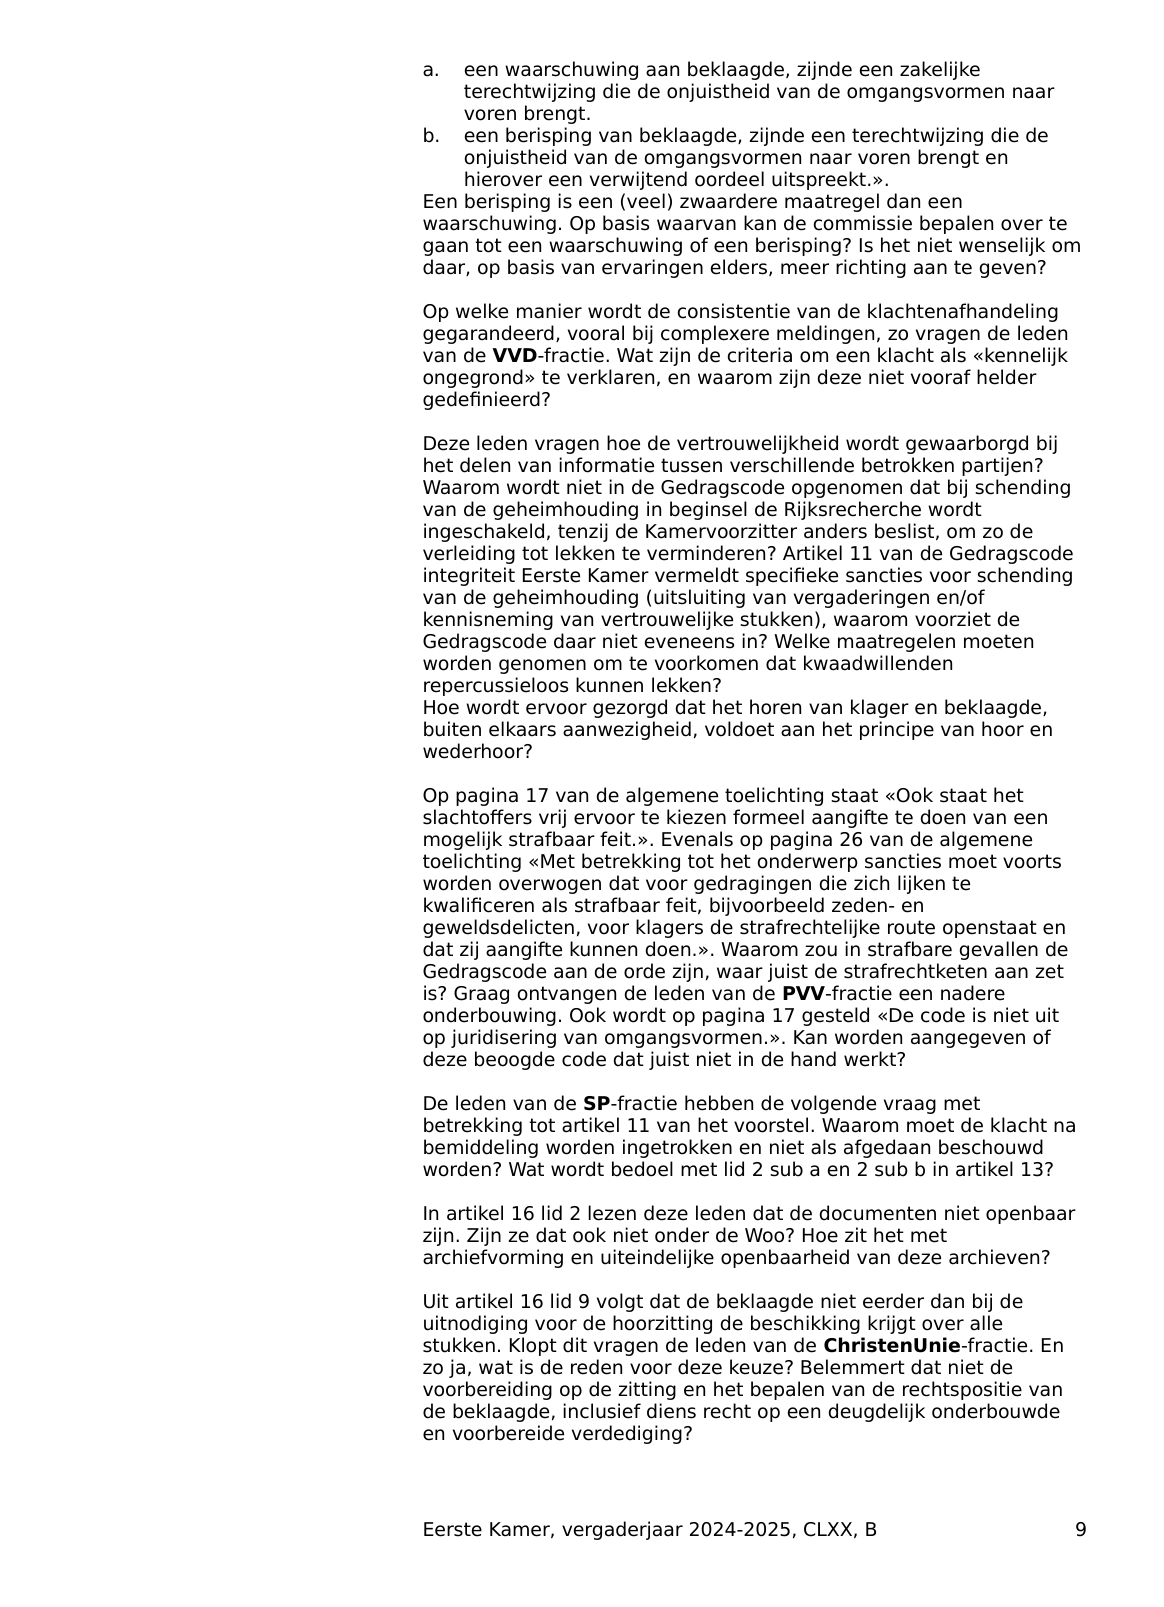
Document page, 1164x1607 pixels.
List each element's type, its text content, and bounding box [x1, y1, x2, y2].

text Op pagina 17 van de algemene toelichting staat «Ook staat het slachtoffers vrij ervoor te kiezen formeel aangifte te doen van een mogelijk strafbaar feit.». Evenals op pagina 26 van de algemene toelichting «Met betrekking tot het onderwerp sancties moet voorts worden overwogen dat voor gedragingen die zich lijken te kwalificeren als strafbaar feit, bijvoorbeeld zeden- en geweldsdelicten, voor klagers de strafrechtelijke route openstaat en dat zij aangifte kunnen doen.». Waarom zou in strafbare gevallen de Gedragscode aan de orde zijn, waar juist de strafrechtketen aan zet is? Graag ontvangen de leden van de PVV-fractie een nadere onderbouwing. Ook wordt op pagina 17 gesteld «De code is niet uit op juridisering van omgangsvormen.». Kan worden aangegeven of deze beoogde code dat juist niet in de hand werkt? [422, 785, 1087, 1071]
text Een berisping is een (veel) zwaardere maatregel dan een waarschuwing. Op basis waarvan kan de commissie bepalen over te gaan tot een waarschuwing of een berisping? Is het niet wenselijk om daar, op basis van ervaringen elders, meer richting aan te geven? [422, 191, 1087, 279]
text In artikel 16 lid 2 lezen deze leden dat de documenten niet openbaar zijn. Zijn ze dat ook niet onder de Woo? Hoe zit het met archiefvorming en uiteindelijke openbaarheid van deze archieven? [422, 1203, 1087, 1269]
text De leden van de SP-fractie hebben de volgende vraag met betrekking tot artikel 11 van het voorstel. Waarom moet de klacht na bemiddeling worden ingetrokken en niet als afgedaan beschouwd worden? Wat wordt bedoel met lid 2 sub a en 2 sub b in artikel 13? [422, 1093, 1087, 1181]
text Hoe wordt ervoor gezorgd dat het horen van klager en beklaagde, buiten elkaars aanwezigheid, voldoet aan het principe van hoor en wederhoor? [422, 697, 1087, 763]
text Uit artikel 16 lid 9 volgt dat de beklaagde niet eerder dan bij de uitnodiging voor de hoorzitting de beschikking krijgt over alle stukken. Klopt dit vragen de leden van de ChristenUnie-fractie. En zo ja, wat is de reden voor deze keuze? Belemmert dat niet de voorbereiding op de zitting en het bepalen van de rechtspositie van de beklaagde, inclusief diens recht op een deugdelijk onderbouwde en voorbereide verdediging? [422, 1291, 1087, 1445]
text b. een berisping van beklaagde, zijnde een terechtwijzing die de onjuistheid van de omgangsvormen naar voren brengt en hierover een verwijtend oordeel uitspreekt.». [422, 125, 1087, 191]
text Deze leden vragen hoe de vertrouwelijkheid wordt gewaarborgd bij het delen van informatie tussen verschillende betrokken partijen? Waarom wordt niet in de Gedragscode opgenomen dat bij schending van de geheimhouding in beginsel de Rijksrecherche wordt ingeschakeld, tenzij de Kamervoorzitter anders beslist, om zo de verleiding tot lekken te verminderen? Artikel 11 van de Gedragscode integriteit Eerste Kamer vermeldt specifieke sancties voor schending van de geheimhouding (uitsluiting van vergaderingen en/of kennisneming van vertrouwelijke stukken), waarom voorziet de Gedragscode daar niet eveneens in? Welke maatregelen moeten worden genomen om te voorkomen dat kwaadwillenden repercussieloos kunnen lekken? [422, 433, 1087, 697]
text Op welke manier wordt de consistentie van de klachtenafhandeling gegarandeerd, vooral bij complexere meldingen, zo vragen de leden van de VVD-fractie. Wat zijn de criteria om een klacht als «kennelijk ongegrond» te verklaren, en waarom zijn deze niet vooraf helder gedefinieerd? [422, 301, 1087, 411]
text a. een waarschuwing aan beklaagde, zijnde een zakelijke terechtwijzing die de onjuistheid van de omgangsvormen naar voren brengt. [422, 59, 1087, 125]
